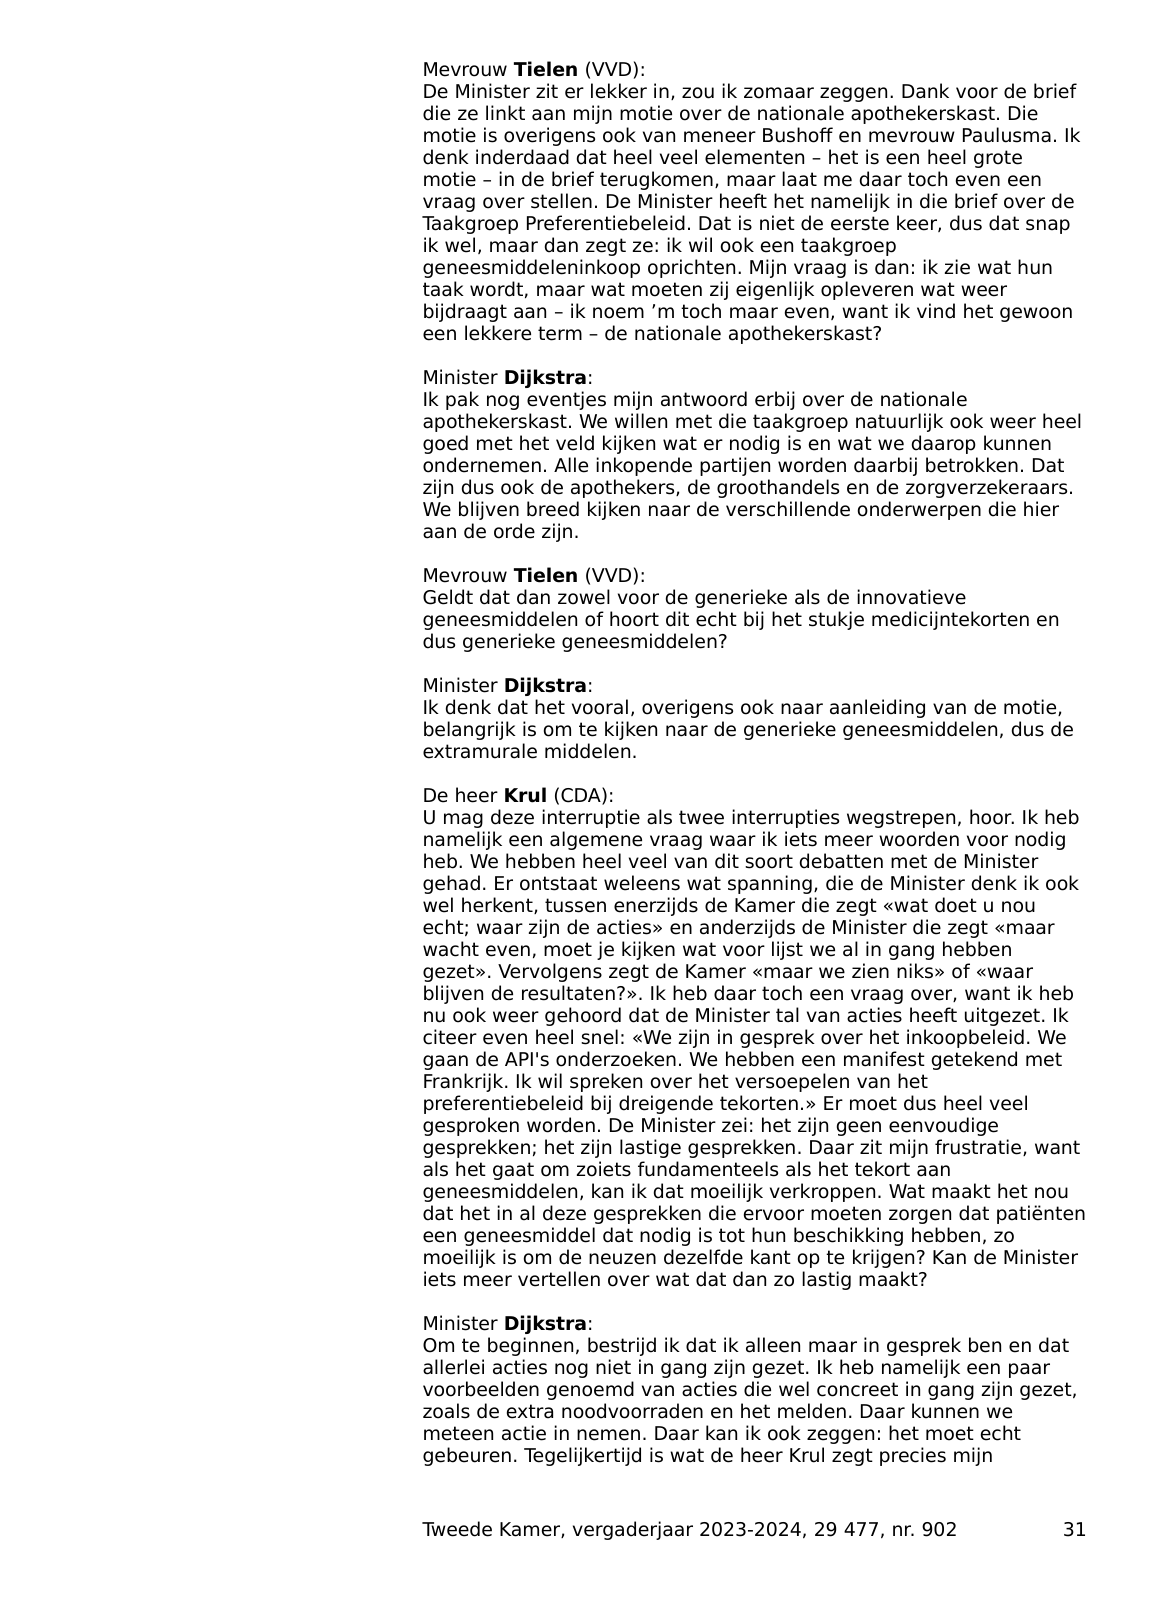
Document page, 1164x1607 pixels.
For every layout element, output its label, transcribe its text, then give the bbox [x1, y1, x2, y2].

text Ik pak nog eventjes mijn antwoord erbij over de nationale apothekerskast. We willen met die taakgroep natuurlijk ook weer heel goed met het veld kijken wat er nodig is en wat we daarop kunnen ondernemen. Alle inkopende partijen worden daarbij betrokken. Dat zijn dus ook de apothekers, de groothandels en de zorgverzekeraars. We blijven breed kijken naar de verschillende onderwerpen die hier aan de orde zijn. [422, 389, 1087, 543]
text Mevrouw Tielen (VVD): [422, 59, 1087, 81]
text Minister Dijkstra: [422, 367, 1087, 389]
text U mag deze interruptie als twee interrupties wegstrepen, hoor. Ik heb namelijk een algemene vraag waar ik iets meer woorden voor nodig heb. We hebben heel veel van dit soort debatten met de Minister gehad. Er ontstaat weleens wat spanning, die de Minister denk ik ook wel herkent, tussen enerzijds de Kamer die zegt «wat doet u nou echt; waar zijn de acties» en anderzijds de Minister die zegt «maar wacht even, moet je kijken wat voor lijst we al in gang hebben gezet». Vervolgens zegt de Kamer «maar we zien niks» of «waar blijven de resultaten?». Ik heb daar toch een vraag over, want ik heb nu ook weer gehoord dat de Minister tal van acties heeft uitgezet. Ik citeer even heel snel: «We zijn in gesprek over het inkoopbeleid. We gaan de API's onderzoeken. We hebben een manifest getekend met Frankrijk. Ik wil spreken over het versoepelen van het preferentiebeleid bij dreigende tekorten.» Er moet dus heel veel gesproken worden. De Minister zei: het zijn geen eenvoudige gesprekken; het zijn lastige gesprekken. Daar zit mijn frustratie, want als het gaat om zoiets fundamenteels als het tekort aan geneesmiddelen, kan ik dat moeilijk verkroppen. Wat maakt het nou dat het in al deze gesprekken die ervoor moeten zorgen dat patiënten een geneesmiddel dat nodig is tot hun beschikking hebben, zo moeilijk is om de neuzen dezelfde kant op te krijgen? Kan de Minister iets meer vertellen over wat dat dan zo lastig maakt? [422, 807, 1087, 1291]
text Minister Dijkstra: [422, 1313, 1087, 1335]
text De Minister zit er lekker in, zou ik zomaar zeggen. Dank voor de brief die ze linkt aan mijn motie over de nationale apothekerskast. Die motie is overigens ook van meneer Bushoff en mevrouw Paulusma. Ik denk inderdaad dat heel veel elementen – het is een heel grote motie – in de brief terugkomen, maar laat me daar toch even een vraag over stellen. De Minister heeft het namelijk in die brief over de Taakgroep Preferentiebeleid. Dat is niet de eerste keer, dus dat snap ik wel, maar dan zegt ze: ik wil ook een taakgroep geneesmiddeleninkoop oprichten. Mijn vraag is dan: ik zie wat hun taak wordt, maar wat moeten zij eigenlijk opleveren wat weer bijdraagt aan – ik noem ’m toch maar even, want ik vind het gewoon een lekkere term – de nationale apothekerskast? [422, 81, 1087, 345]
text Ik denk dat het vooral, overigens ook naar aanleiding van de motie, belangrijk is om te kijken naar de generieke geneesmiddelen, dus de extramurale middelen. [422, 697, 1087, 763]
text Minister Dijkstra: [422, 675, 1087, 697]
text Om te beginnen, bestrijd ik dat ik alleen maar in gesprek ben en dat allerlei acties nog niet in gang zijn gezet. Ik heb namelijk een paar voorbeelden genoemd van acties die wel concreet in gang zijn gezet, zoals de extra noodvoorraden en het melden. Daar kunnen we meteen actie in nemen. Daar kan ik ook zeggen: het moet echt gebeuren. Tegelijkertijd is wat de heer Krul zegt precies mijn [422, 1335, 1087, 1467]
text Mevrouw Tielen (VVD): [422, 565, 1087, 587]
text De heer Krul (CDA): [422, 785, 1087, 807]
text Geldt dat dan zowel voor de generieke als de innovatieve geneesmiddelen of hoort dit echt bij het stukje medicijntekorten en dus generieke geneesmiddelen? [422, 587, 1087, 653]
